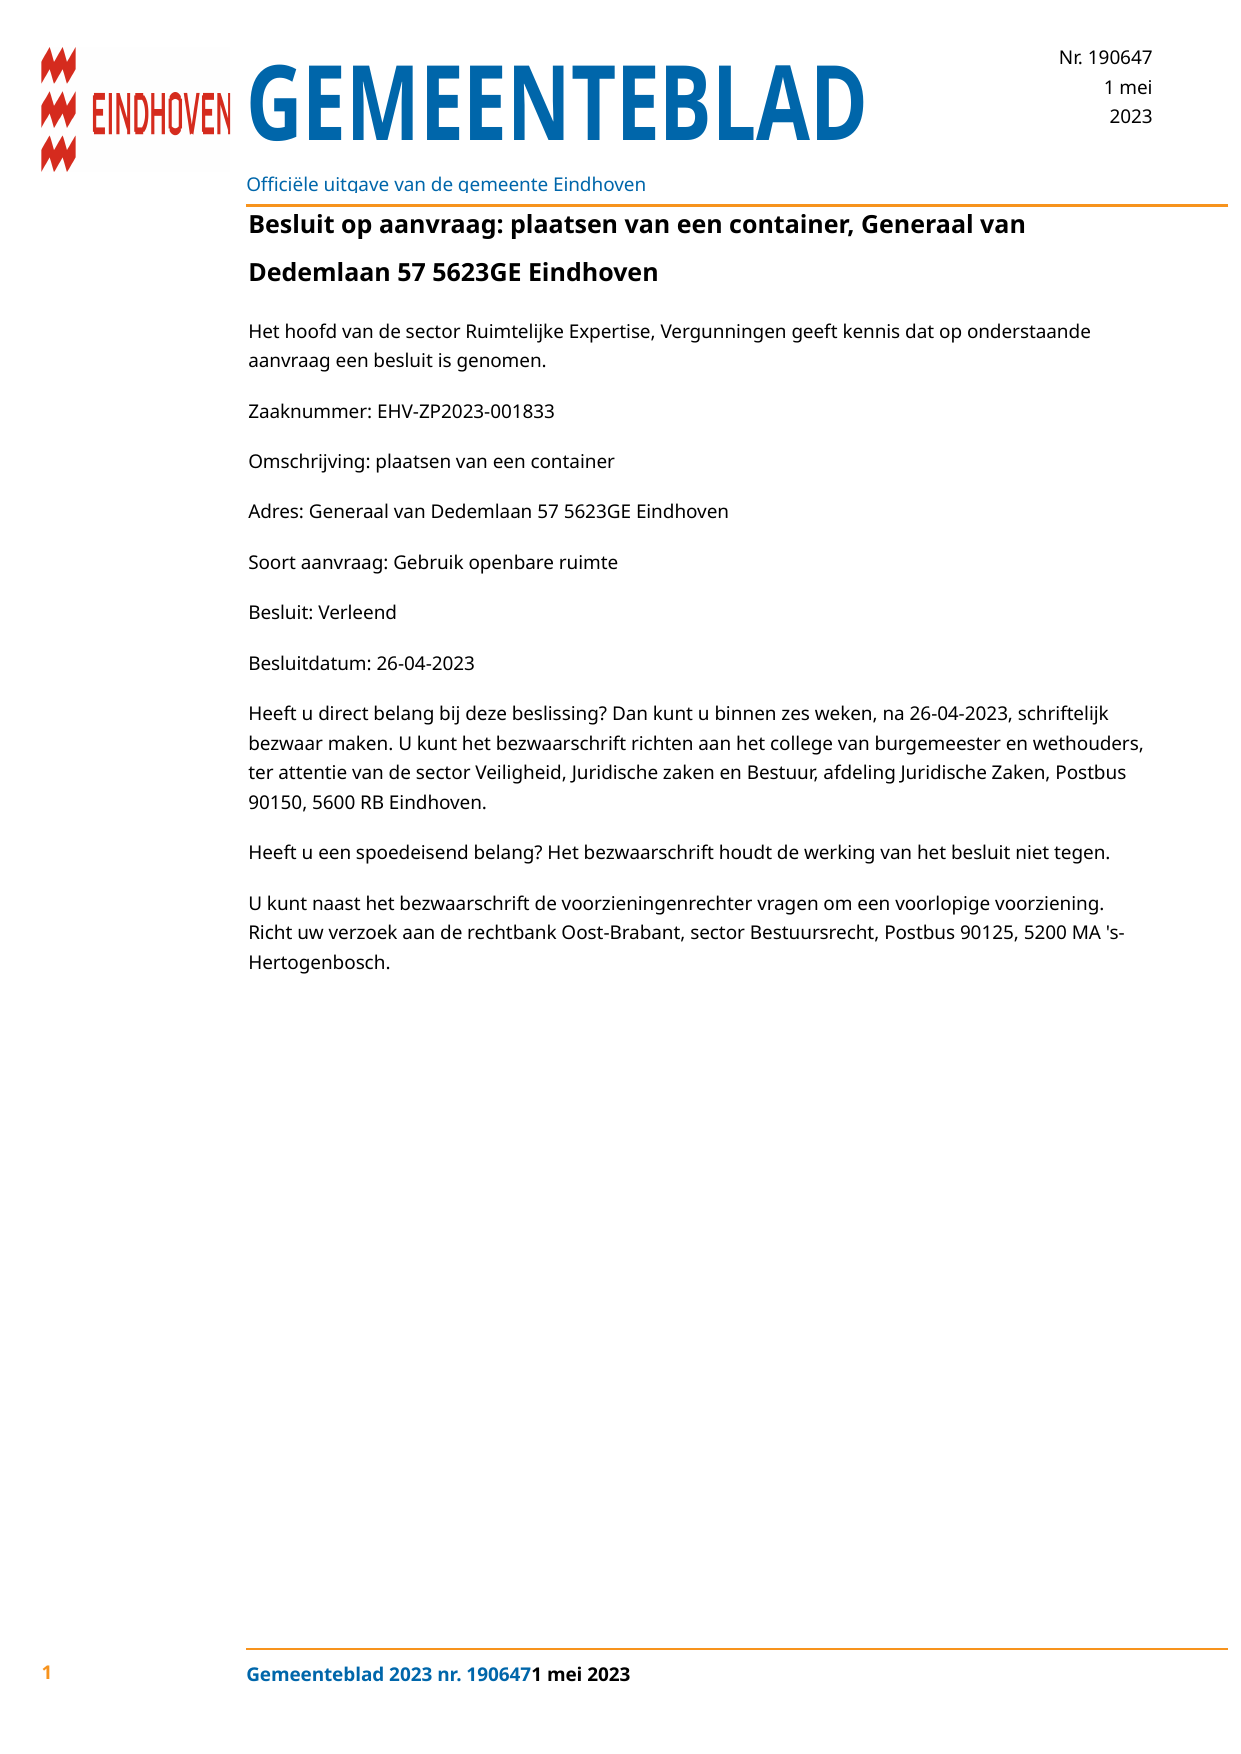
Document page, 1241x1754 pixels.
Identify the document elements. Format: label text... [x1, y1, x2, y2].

text Zaaknummer: EHV-ZP2023-001833 [248, 398, 1152, 424]
text Heeft u direct belang bij deze beslissing? Dan kunt u binnen zes weken, na 26-04-2023, schriftelijk bezwaar maken. U kunt het bezwaarschrift richten aan het college van burgemeester en wethouders, ter attentie van de sector Veiligheid, Juridische zaken en Bestuur, afdeling Juridische Zaken, Postbus 90150, 5600 RB Eindhoven. [248, 700, 1152, 815]
text Adres: Generaal van Dedemlaan 57 5623GE Eindhoven [248, 499, 1152, 524]
text U kunt naast het bezwaarschrift de voorzieningenrechter vragen om een voorlopige voorziening. Richt uw verzoek aan de rechtbank Oost-Brabant, sector Bestuursrecht, Postbus 90125, 5200 MA 's-Hertogenbosch. [248, 890, 1152, 975]
text Omschrijving: plaatsen van een container [248, 448, 1152, 474]
text Soort aanvraag: Gebruik openbare ruimte [248, 549, 1152, 575]
text Besluit: Verleend [248, 599, 1152, 625]
picture [41, 47, 231, 172]
text Besluitdatum: 26-04-2023 [248, 650, 1152, 676]
text Het hoofd van de sector Ruimtelijke Expertise, Vergunningen geeft kennis dat op onderstaande aanvraag een besluit is genomen. [248, 318, 1152, 373]
text Heeft u een spoedeisend belang? Het bezwaarschrift houdt de werking van het besluit niet tegen. [248, 839, 1152, 865]
text Besluit op aanvraag: plaatsen van een container, Generaal van Dedemlaan 57 5623GE Eindhoven [248, 207, 1152, 288]
